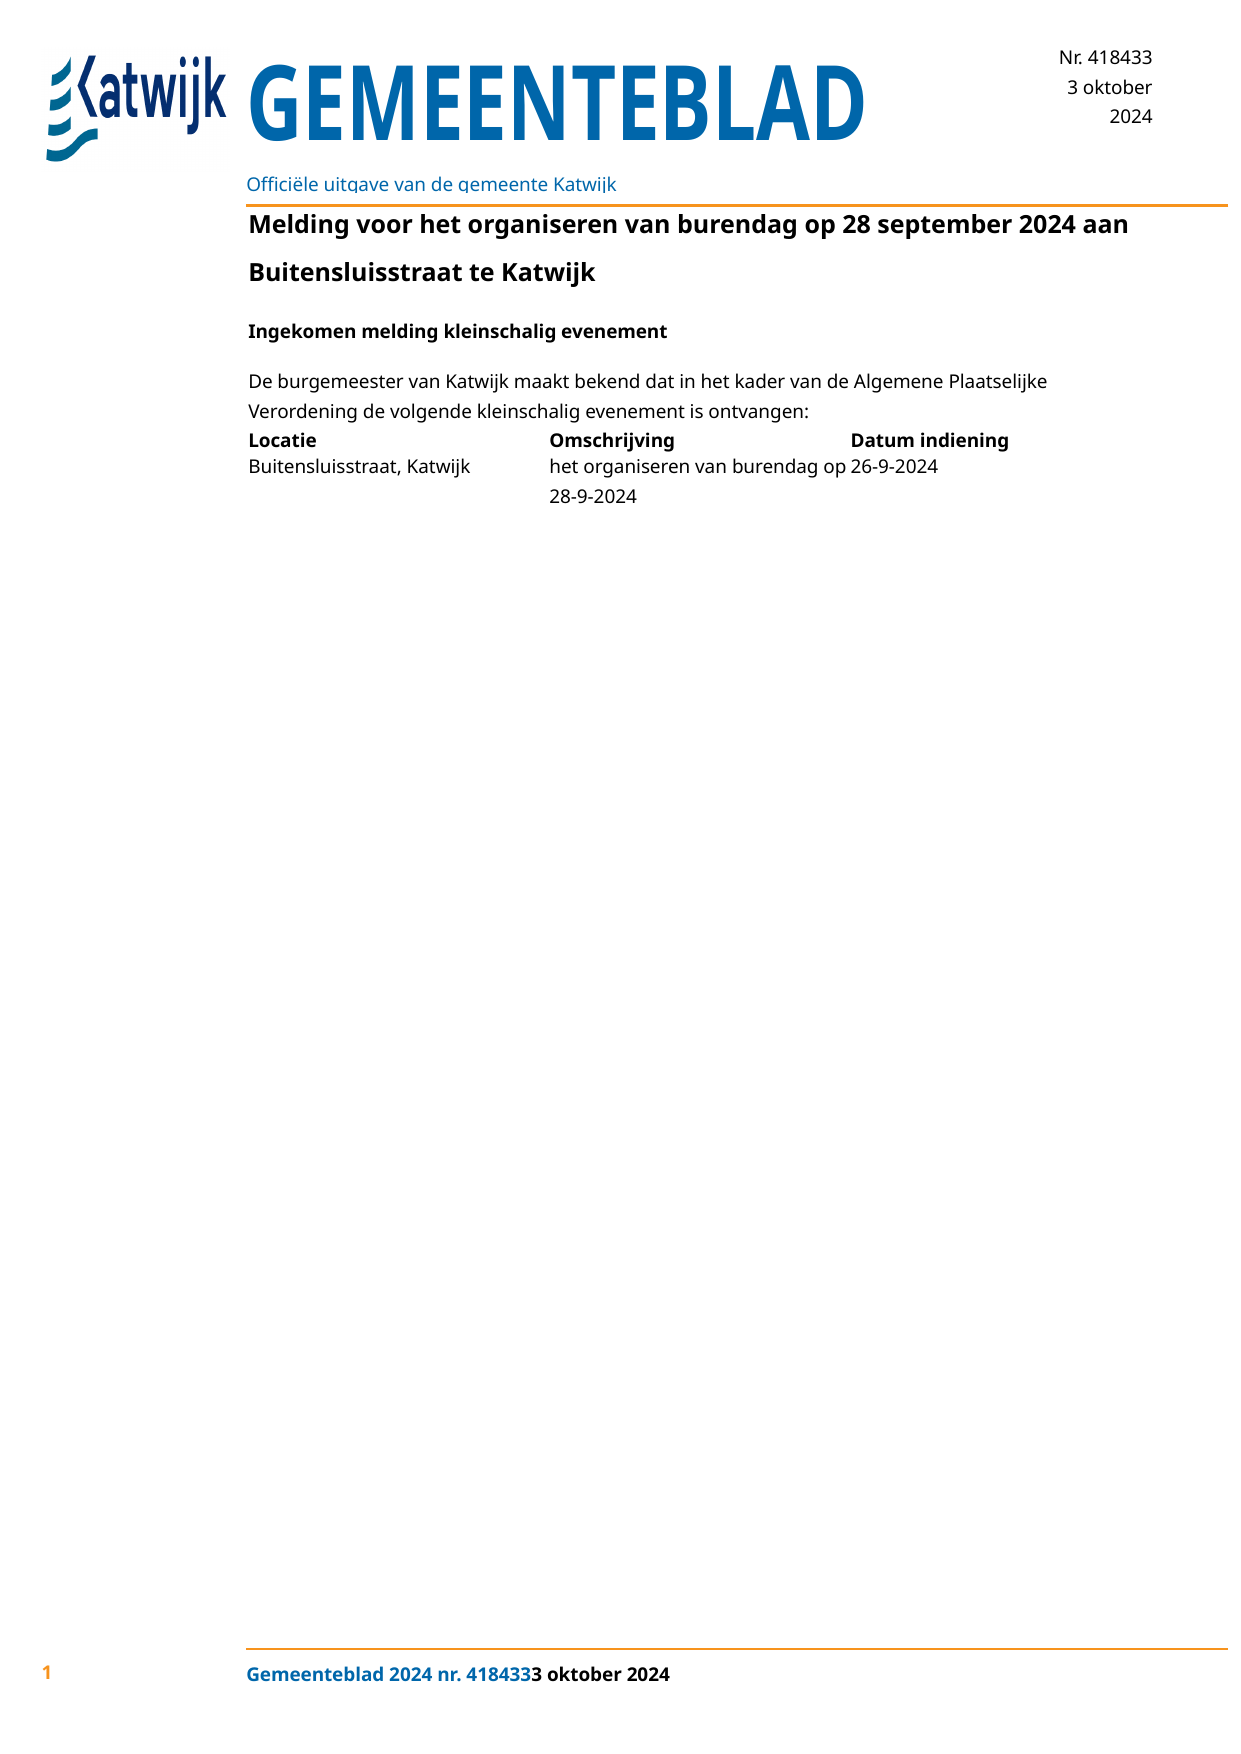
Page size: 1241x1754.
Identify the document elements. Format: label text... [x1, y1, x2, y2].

table_cell Buitensluisstraat, Katwijk [248, 453, 549, 509]
text Melding voor het organiseren van burendag op 28 september 2024 aan Buitensluisstraat te Katwijk [248, 207, 1152, 288]
table_header Omschrijving [549, 428, 850, 453]
text Ingekomen melding kleinschalig evenement [248, 318, 1152, 344]
text De burgemeester van Katwijk maakt bekend dat in het kader van de Algemene Plaatselijke Verordening de volgende kleinschalig evenement is ontvangen: [248, 368, 1152, 424]
table_cell het organiseren van burendag op 28-9-2024 [549, 453, 850, 509]
picture [41, 47, 231, 172]
table_header Locatie [248, 428, 549, 453]
table_header Datum indiening [850, 428, 1152, 453]
table_cell 26-9-2024 [850, 453, 1152, 509]
